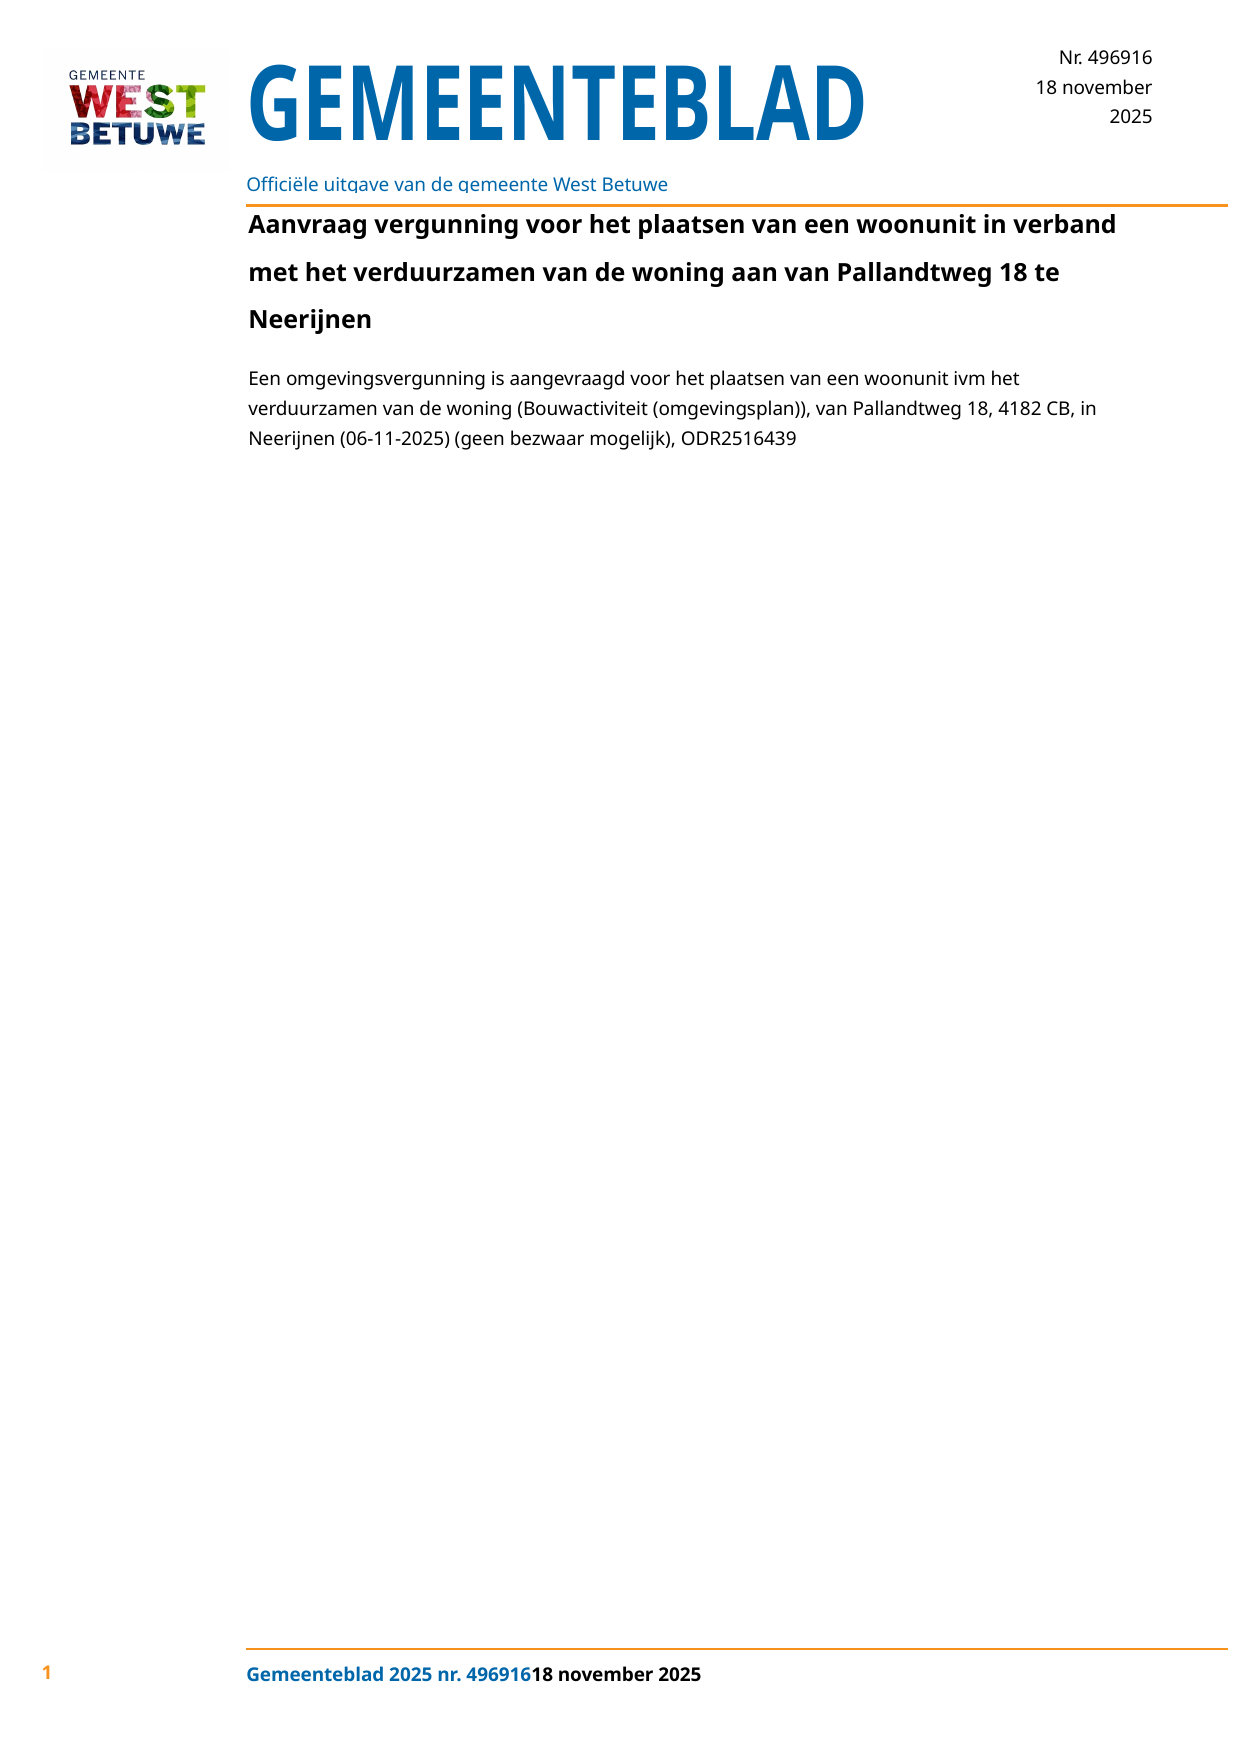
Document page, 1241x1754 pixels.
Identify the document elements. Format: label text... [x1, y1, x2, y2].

text Aanvraag vergunning voor het plaatsen van een woonunit in verband met het verduurzamen van de woning aan van Pallandtweg 18 te Neerijnen [248, 207, 1152, 336]
picture [41, 47, 231, 172]
text Een omgevingsvergunning is aangevraagd voor het plaatsen van een woonunit ivm het verduurzamen van de woning (Bouwactiviteit (omgevingsplan)), van Pallandtweg 18, 4182 CB, in Neerijnen (06-11-2025) (geen bezwaar mogelijk), ODR2516439 [248, 366, 1152, 450]
